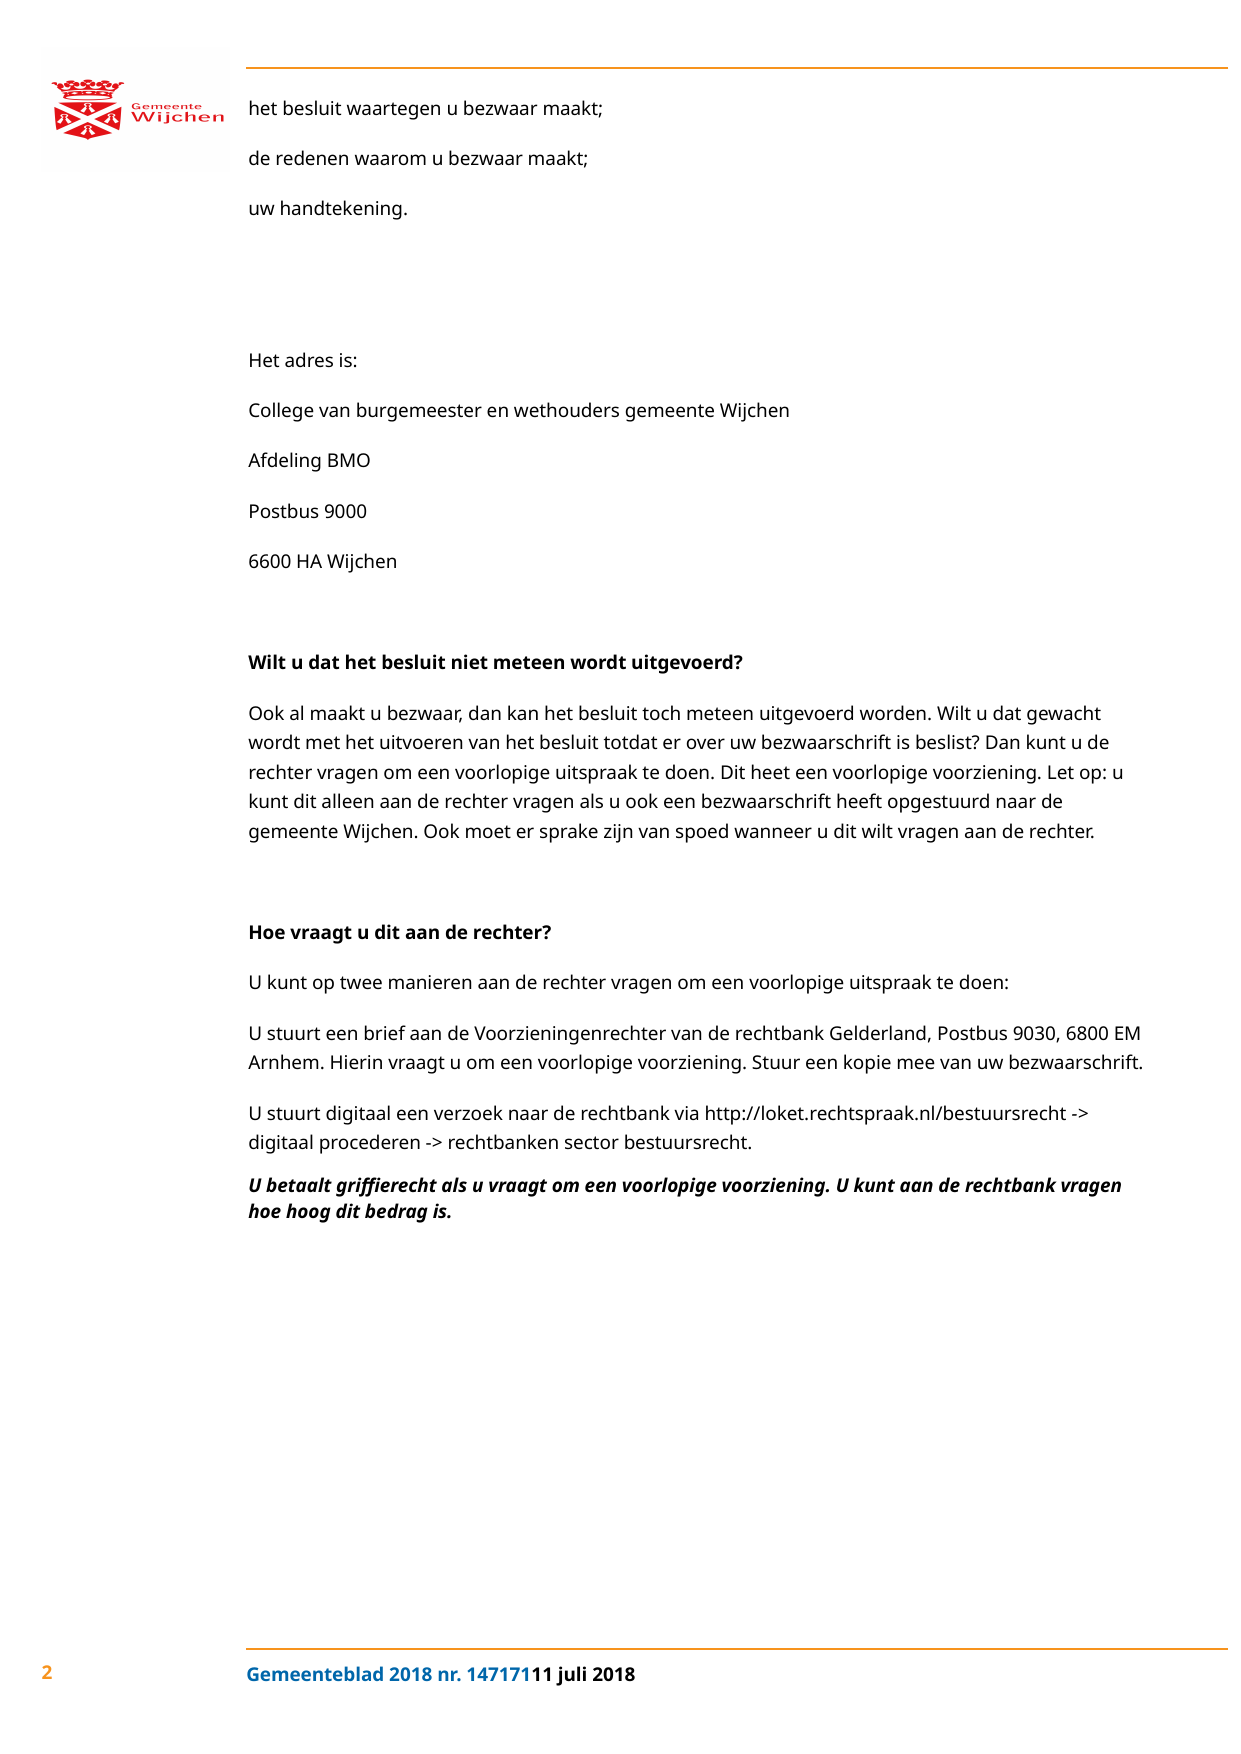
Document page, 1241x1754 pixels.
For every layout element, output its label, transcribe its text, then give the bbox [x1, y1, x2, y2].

text Afdeling BMO [248, 448, 1152, 473]
picture [41, 47, 231, 172]
text 6600 HA Wijchen [248, 548, 1152, 574]
text de redenen waarom u bezwaar maakt; [248, 145, 1152, 171]
text Ook al maakt u bezwaar, dan kan het besluit toch meteen uitgevoerd worden. Wilt u dat gewacht wordt met het uitvoeren van het besluit totdat er over uw bezwaarschrift is beslist? Dan kunt u de rechter vragen om een voorlopige uitspraak te doen. Dit heet een voorlopige voorziening. Let op: u kunt dit alleen aan de rechter vragen als u ook een bezwaarschrift heeft opgestuurd naar de gemeente Wijchen. Ook moet er sprake zijn van spoed wanneer u dit wilt vragen aan de rechter. [248, 700, 1152, 844]
text U betaalt griffierecht als u vraagt om een voorlopige voorziening. U kunt aan de rechtbank vragen hoe hoog dit bedrag is. [248, 1172, 1152, 1224]
text Postbus 9000 [248, 498, 1152, 524]
text U stuurt een brief aan de Voorzieningenrechter van de rechtbank Gelderland, Postbus 9030, 6800 EM Arnhem. Hierin vraagt u om een voorlopige voorziening. Stuur een kopie mee van uw bezwaarschrift. [248, 1020, 1152, 1075]
text U kunt op twee manieren aan de rechter vragen om een voorlopige uitspraak te doen: [248, 969, 1152, 995]
text het besluit waartegen u bezwaar maakt; [248, 95, 1152, 121]
text Wilt u dat het besluit niet meteen wordt uitgevoerd? [248, 649, 1152, 675]
text U stuurt digitaal een verzoek naar de rechtbank via http://loket.rechtspraak.nl/bestuursrecht -> digitaal procederen -> rechtbanken sector bestuursrecht. [248, 1100, 1152, 1155]
text Hoe vraagt u dit aan de rechter? [248, 919, 1152, 945]
text College van burgemeester en wethouders gemeente Wijchen [248, 397, 1152, 423]
text Het adres is: [248, 347, 1152, 373]
text uw handtekening. [248, 196, 1152, 221]
